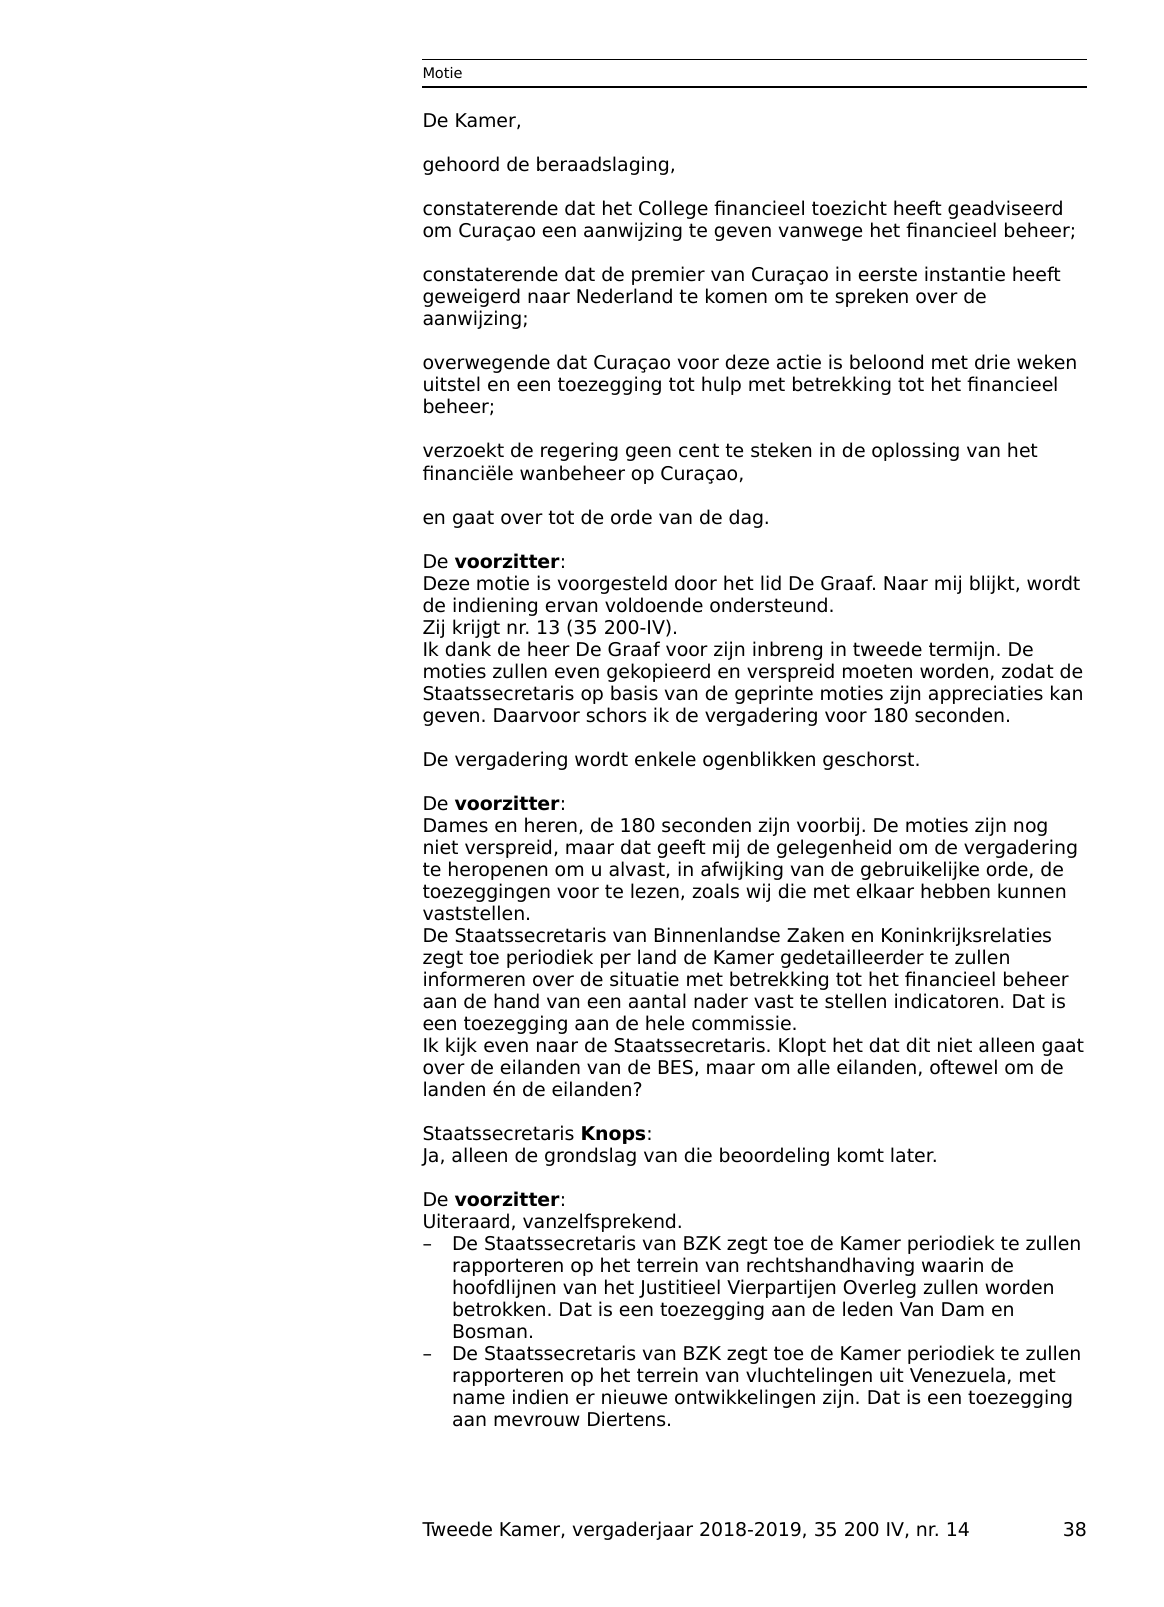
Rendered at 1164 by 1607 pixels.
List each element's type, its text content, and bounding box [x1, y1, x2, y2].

text Staatssecretaris Knops: [422, 1123, 1087, 1145]
text De Staatssecretaris van Binnenlandse Zaken en Koninkrijksrelaties zegt toe periodiek per land de Kamer gedetailleerder te zullen informeren over de situatie met betrekking tot het financieel beheer aan de hand van een aantal nader vast te stellen indicatoren. Dat is een toezegging aan de hele commissie. [422, 925, 1087, 1035]
text – De Staatssecretaris van BZK zegt toe de Kamer periodiek te zullen rapporteren op het terrein van vluchtelingen uit Venezuela, met name indien er nieuwe ontwikkelingen zijn. Dat is een toezegging aan mevrouw Diertens. [422, 1343, 1087, 1431]
text verzoekt de regering geen cent te steken in de oplossing van het financiële wanbeheer op Curaçao, [422, 440, 1087, 484]
text constaterende dat het College financieel toezicht heeft geadviseerd om Curaçao een aanwijzing te geven vanwege het financieel beheer; [422, 198, 1087, 242]
text De voorzitter: [422, 793, 1087, 815]
text Uiteraard, vanzelfsprekend. [422, 1211, 1087, 1233]
table_header Motie [422, 60, 1087, 86]
text overwegende dat Curaçao voor deze actie is beloond met drie weken uitstel en een toezegging tot hulp met betrekking tot het financieel beheer; [422, 352, 1087, 418]
text De vergadering wordt enkele ogenblikken geschorst. [422, 749, 1087, 771]
text – De Staatssecretaris van BZK zegt toe de Kamer periodiek te zullen rapporteren op het terrein van rechtshandhaving waarin de hoofdlijnen van het Justitieel Vierpartijen Overleg zullen worden betrokken. Dat is een toezegging aan de leden Van Dam en Bosman. [422, 1233, 1087, 1343]
text Ja, alleen de grondslag van die beoordeling komt later. [422, 1145, 1087, 1167]
text Ik kijk even naar de Staatssecretaris. Klopt het dat dit niet alleen gaat over de eilanden van de BES, maar om alle eilanden, oftewel om de landen én de eilanden? [422, 1035, 1087, 1101]
text De voorzitter: [422, 551, 1087, 573]
text De voorzitter: [422, 1189, 1087, 1211]
text Ik dank de heer De Graaf voor zijn inbreng in tweede termijn. De moties zullen even gekopieerd en verspreid moeten worden, zodat de Staatssecretaris op basis van de geprinte moties zijn appreciaties kan geven. Daarvoor schors ik de vergadering voor 180 seconden. [422, 639, 1087, 727]
text Deze motie is voorgesteld door het lid De Graaf. Naar mij blijkt, wordt de indiening ervan voldoende ondersteund. [422, 573, 1087, 617]
text gehoord de beraadslaging, [422, 154, 1087, 176]
text constaterende dat de premier van Curaçao in eerste instantie heeft geweigerd naar Nederland te komen om te spreken over de aanwijzing; [422, 264, 1087, 330]
text en gaat over tot de orde van de dag. [422, 507, 1087, 528]
text Zij krijgt nr. 13 (35 200-IV). [422, 617, 1087, 639]
text De Kamer, [422, 110, 1087, 132]
text Dames en heren, de 180 seconden zijn voorbij. De moties zijn nog niet verspreid, maar dat geeft mij de gelegenheid om de vergadering te heropenen om u alvast, in afwijking van de gebruikelijke orde, de toezeggingen voor te lezen, zoals wij die met elkaar hebben kunnen vaststellen. [422, 815, 1087, 925]
